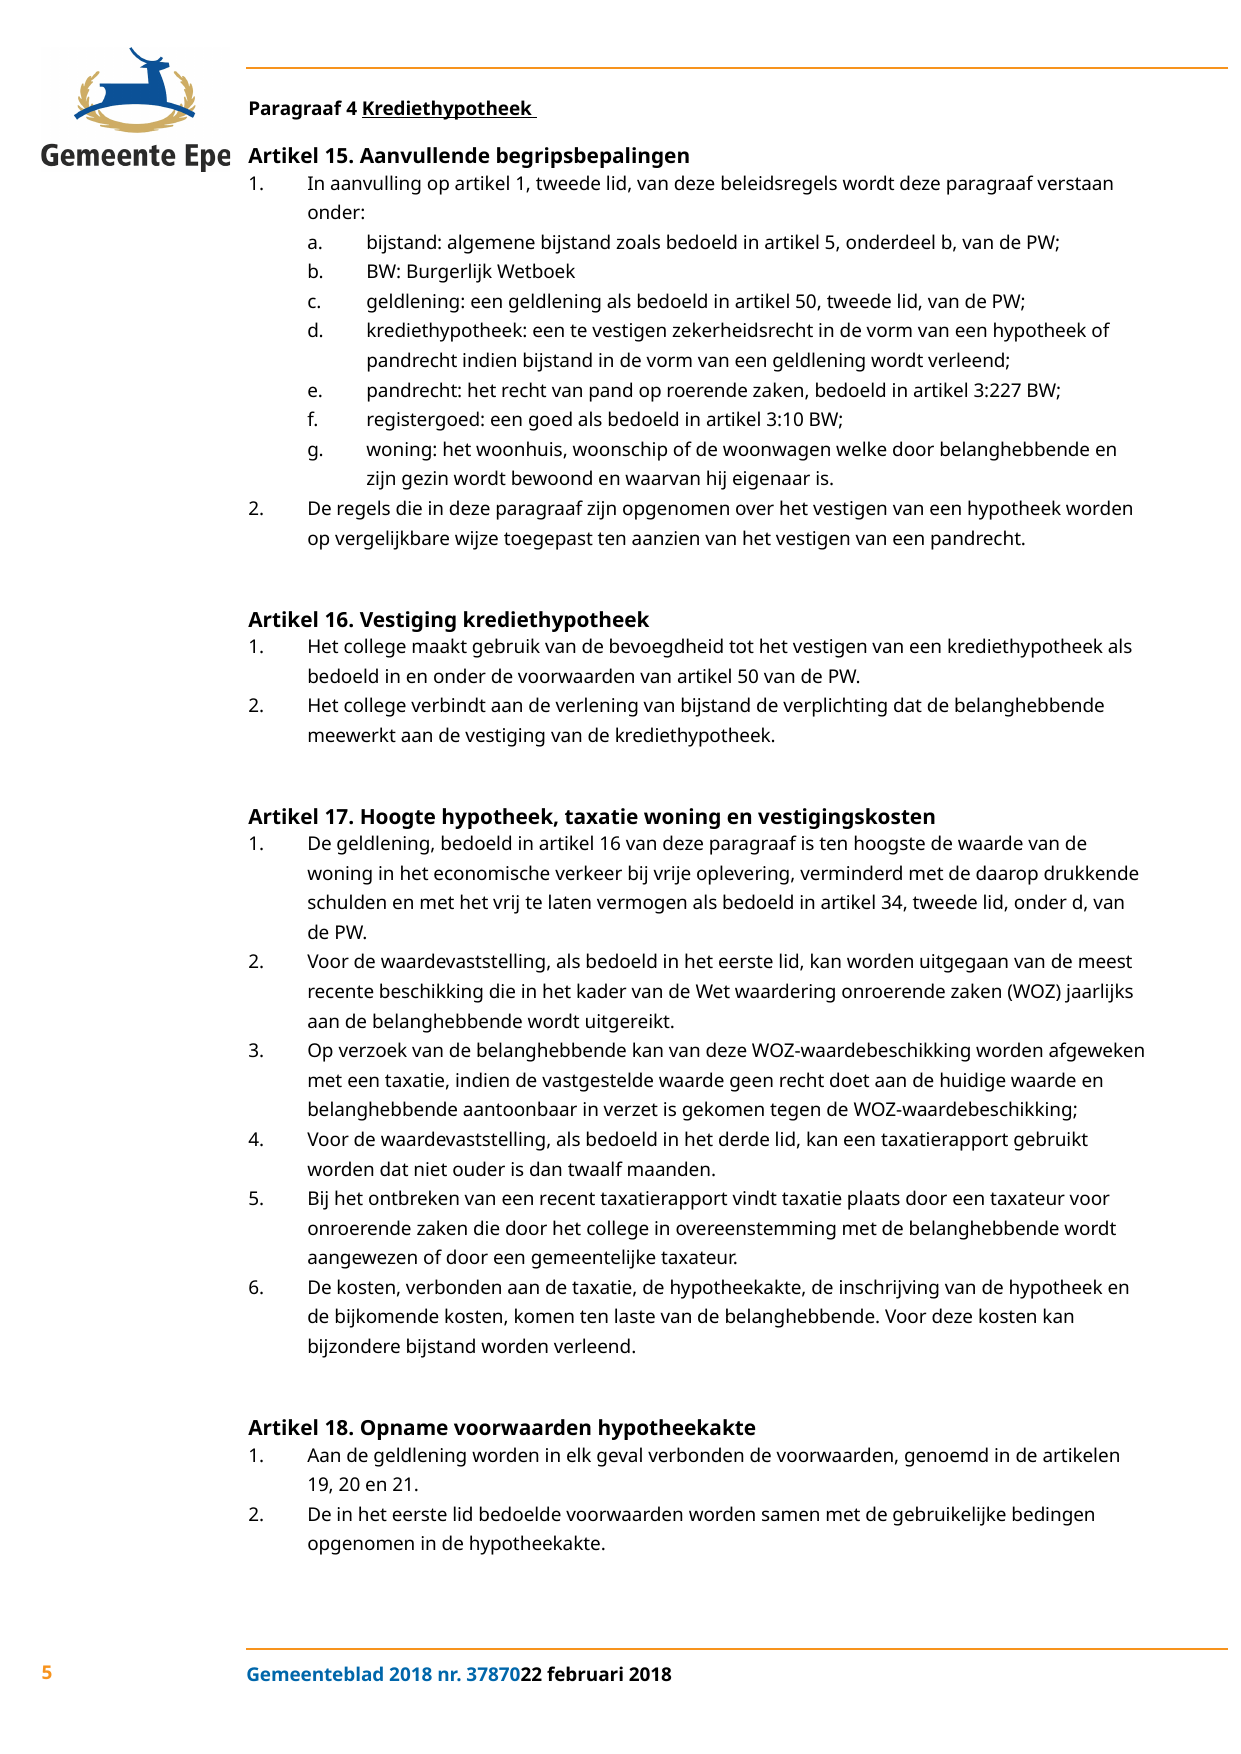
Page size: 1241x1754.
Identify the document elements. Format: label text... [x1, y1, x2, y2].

list geldlening: een geldlening als bedoeld in artikel 50, tweede lid, van de PW; [307, 288, 1152, 314]
text Artikel 16. Vestiging krediethypotheek [248, 605, 1152, 633]
list De regels die in deze paragraaf zijn opgenomen over het vestigen van een hypotheek worden op vergelijkbare wijze toegepast ten aanzien van het vestigen van een pandrecht. [248, 495, 1152, 551]
text Paragraaf 4 Krediethypotheek [248, 95, 1152, 121]
list krediethypotheek: een te vestigen zekerheidsrecht in de vorm van een hypotheek of pandrecht indien bijstand in de vorm van een geldlening wordt verleend; [307, 318, 1152, 373]
list Voor de waardevaststelling, als bedoeld in het eerste lid, kan worden uitgegaan van de meest recente beschikking die in het kader van de Wet waardering onroerende zaken (WOZ) jaarlijks aan de belanghebbende wordt uitgereikt. [248, 949, 1152, 1034]
list bijstand: algemene bijstand zoals bedoeld in artikel 5, onderdeel b, van de PW; [307, 229, 1152, 255]
list Het college verbindt aan de verlening van bijstand de verplichting dat de belanghebbende meewerkt aan de vestiging van de krediethypotheek. [248, 692, 1152, 748]
list BW: Burgerlijk Wetboek [307, 258, 1152, 284]
list Het college maakt gebruik van de bevoegdheid tot het vestigen van een krediethypotheek als bedoeld in en onder de voorwaarden van artikel 50 van de PW. [248, 633, 1152, 688]
text Artikel 15. Aanvullende begripsbepalingen [248, 141, 1152, 170]
list woning: het woonhuis, woonschip of de woonwagen welke door belanghebbende en zijn gezin wordt bewoond en waarvan hij eigenaar is. [307, 436, 1152, 491]
list De in het eerste lid bedoelde voorwaarden worden samen met de gebruikelijke bedingen opgenomen in de hypotheekakte. [248, 1501, 1152, 1556]
text Artikel 17. Hoogte hypotheek, taxatie woning en vestigingskosten [248, 802, 1152, 830]
list Op verzoek van de belanghebbende kan van deze WOZ-waardebeschikking worden afgeweken met een taxatie, indien de vastgestelde waarde geen recht doet aan de huidige waarde en belanghebbende aantoonbaar in verzet is gekomen tegen de WOZ-waardebeschikking; [248, 1037, 1152, 1122]
list De geldlening, bedoeld in artikel 16 van deze paragraaf is ten hoogste de waarde van de woning in het economische verkeer bij vrije oplevering, verminderd met de daarop drukkende schulden en met het vrij te laten vermogen als bedoeld in artikel 34, tweede lid, onder d, van de PW. [248, 830, 1152, 945]
text Artikel 18. Opname voorwaarden hypotheekakte [248, 1413, 1152, 1442]
list pandrecht: het recht van pand op roerende zaken, bedoeld in artikel 3:227 BW; [307, 377, 1152, 403]
picture [41, 47, 231, 172]
list In aanvulling op artikel 1, tweede lid, van deze beleidsregels wordt deze paragraaf verstaan onder: [248, 170, 1152, 225]
list registergoed: een goed als bedoeld in artikel 3:10 BW; [307, 406, 1152, 432]
list Bij het ontbreken van een recent taxatierapport vindt taxatie plaats door een taxateur voor onroerende zaken die door het college in overeenstemming met de belanghebbende wordt aangewezen of door een gemeentelijke taxateur. [248, 1185, 1152, 1270]
list De kosten, verbonden aan de taxatie, de hypotheekakte, de inschrijving van de hypotheek en de bijkomende kosten, komen ten laste van de belanghebbende. Voor deze kosten kan bijzondere bijstand worden verleend. [248, 1274, 1152, 1359]
list Voor de waardevaststelling, als bedoeld in het derde lid, kan een taxatierapport gebruikt worden dat niet ouder is dan twaalf maanden. [248, 1126, 1152, 1182]
list Aan de geldlening worden in elk geval verbonden de voorwaarden, genoemd in de artikelen 19, 20 en 21. [248, 1442, 1152, 1497]
